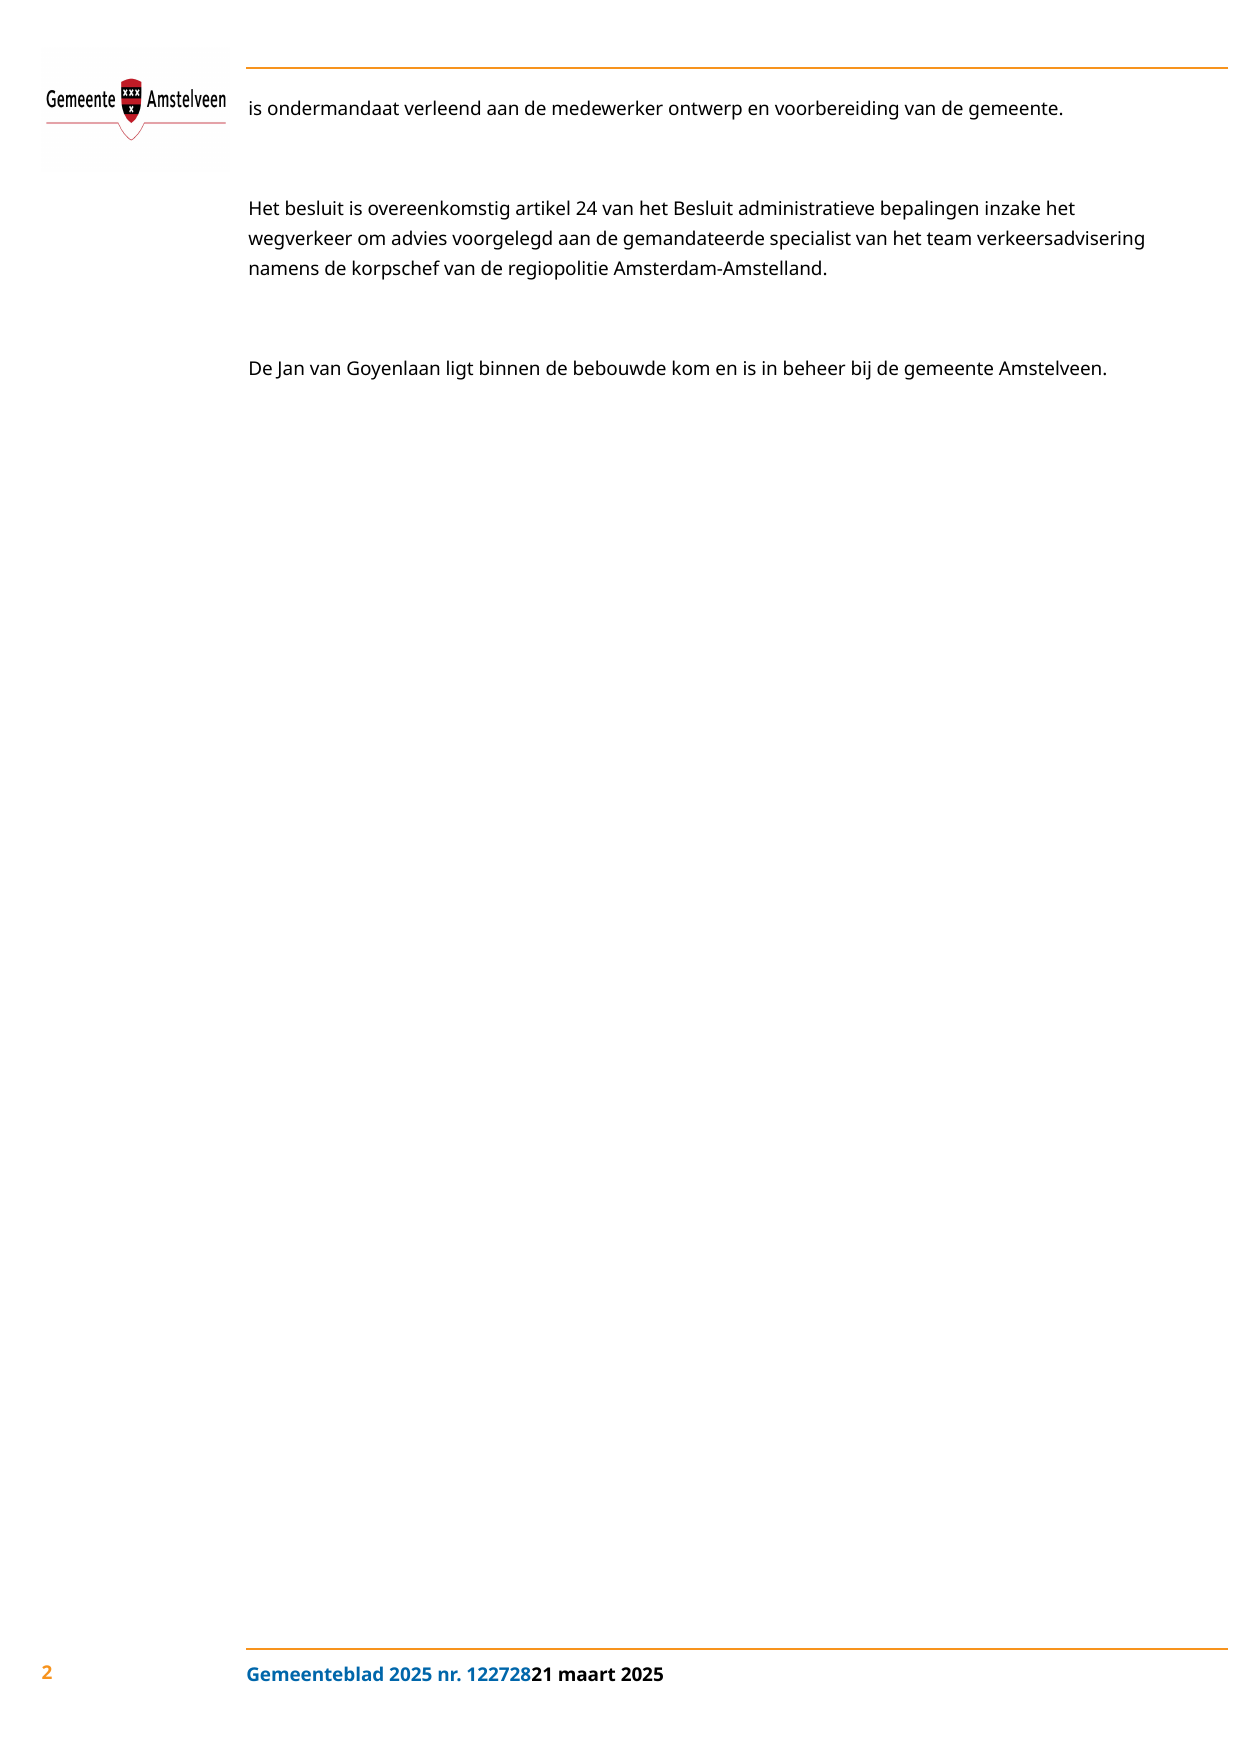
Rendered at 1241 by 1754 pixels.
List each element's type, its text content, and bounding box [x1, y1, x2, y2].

text is ondermandaat verleend aan de medewerker ontwerp en voorbereiding van de gemeente. [248, 95, 1152, 121]
text Het besluit is overeenkomstig artikel 24 van het Besluit administratieve bepalingen inzake het wegverkeer om advies voorgelegd aan de gemandateerde specialist van het team verkeersadvisering namens de korpschef van de regiopolitie Amsterdam-Amstelland. [248, 196, 1152, 281]
text De Jan van Goyenlaan ligt binnen de bebouwde kom en is in beheer bij de gemeente Amstelveen. [248, 356, 1152, 381]
picture [41, 47, 231, 172]
